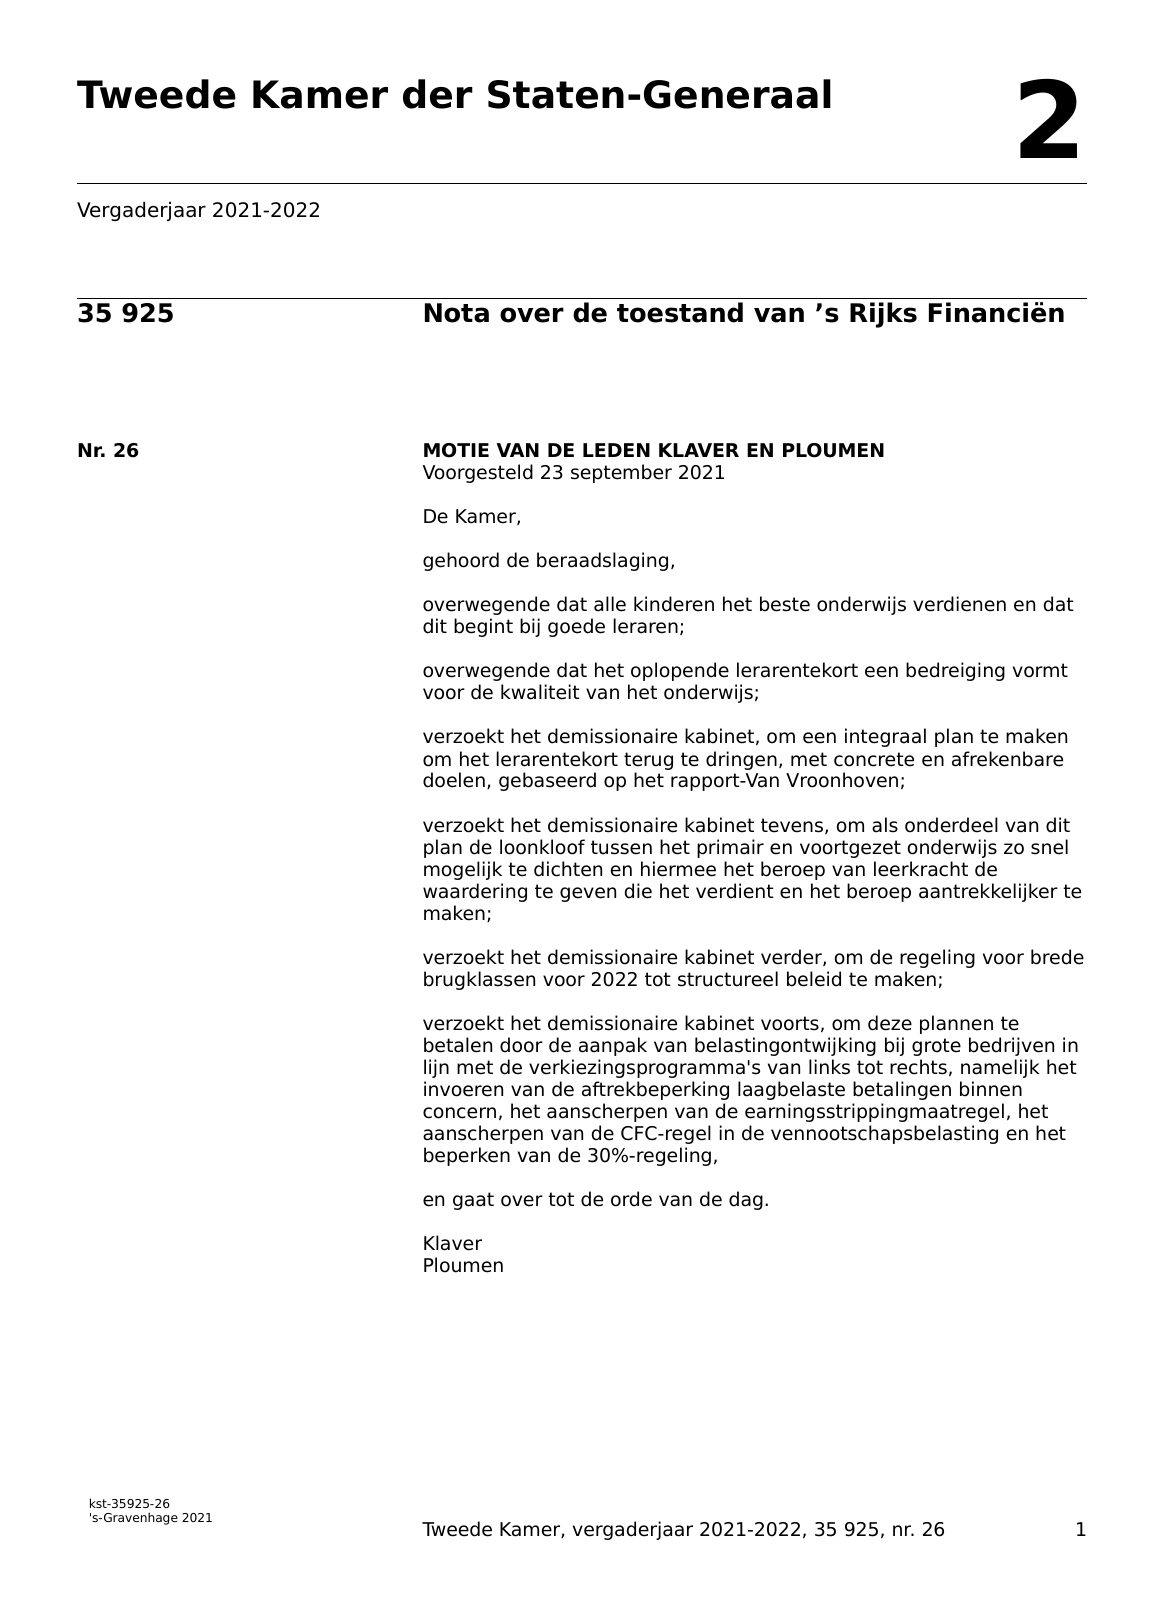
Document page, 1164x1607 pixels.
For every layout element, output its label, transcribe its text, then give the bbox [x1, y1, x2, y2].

text overwegende dat het oplopende lerarentekort een bedreiging vormt voor de kwaliteit van het onderwijs; [422, 660, 1087, 704]
text verzoekt het demissionaire kabinet verder, om de regeling voor brede brugklassen voor 2022 tot structureel beleid te maken; [422, 947, 1087, 991]
table_header Tweede Kamer der Staten-Generaal [77, 59, 886, 183]
text gehoord de beraadslaging, [422, 550, 1087, 572]
text Voorgesteld 23 september 2021 [422, 462, 1087, 484]
text Ploumen [422, 1255, 1087, 1277]
text overwegende dat alle kinderen het beste onderwijs verdienen en dat dit begint bij goede leraren; [422, 594, 1087, 638]
text 's-Gravenhage 2021 [88, 1511, 323, 1525]
text De Kamer, [422, 506, 1087, 528]
text en gaat over tot de orde van de dag. [422, 1189, 1087, 1211]
table_header 2 [886, 59, 1087, 183]
table_cell Vergaderjaar 2021-2022 [77, 184, 1087, 298]
text verzoekt het demissionaire kabinet tevens, om als onderdeel van dit plan de loonkloof tussen het primair en voortgezet onderwijs zo snel mogelijk te dichten en hiermee het beroep van leerkracht de waardering te geven die het verdient en het beroep aantrekkelijker te maken; [422, 814, 1087, 924]
text Klaver [422, 1233, 1087, 1255]
subtitle Nr. 26 MOTIE VAN DE LEDEN KLAVER EN PLOUMEN [77, 440, 1087, 462]
text verzoekt het demissionaire kabinet voorts, om deze plannen te betalen door de aanpak van belastingontwijking bij grote bedrijven in lijn met de verkiezingsprogramma's van links tot rechts, namelijk het invoeren van de aftrekbeperking laagbelaste betalingen binnen concern, het aanscherpen van de earningsstrippingmaatregel, het aanscherpen van de CFC-regel in de vennootschapsbelasting en het beperken van de 30%-regeling, [422, 1013, 1087, 1167]
text kst-35925-26 [88, 1497, 323, 1511]
text verzoekt het demissionaire kabinet, om een integraal plan te maken om het lerarentekort terug te dringen, met concrete en afrekenbare doelen, gebaseerd op het rapport-Van Vroonhoven; [422, 726, 1087, 792]
subtitle 35 925 Nota over de toestand van ’s Rijks Financiën [77, 299, 1087, 329]
